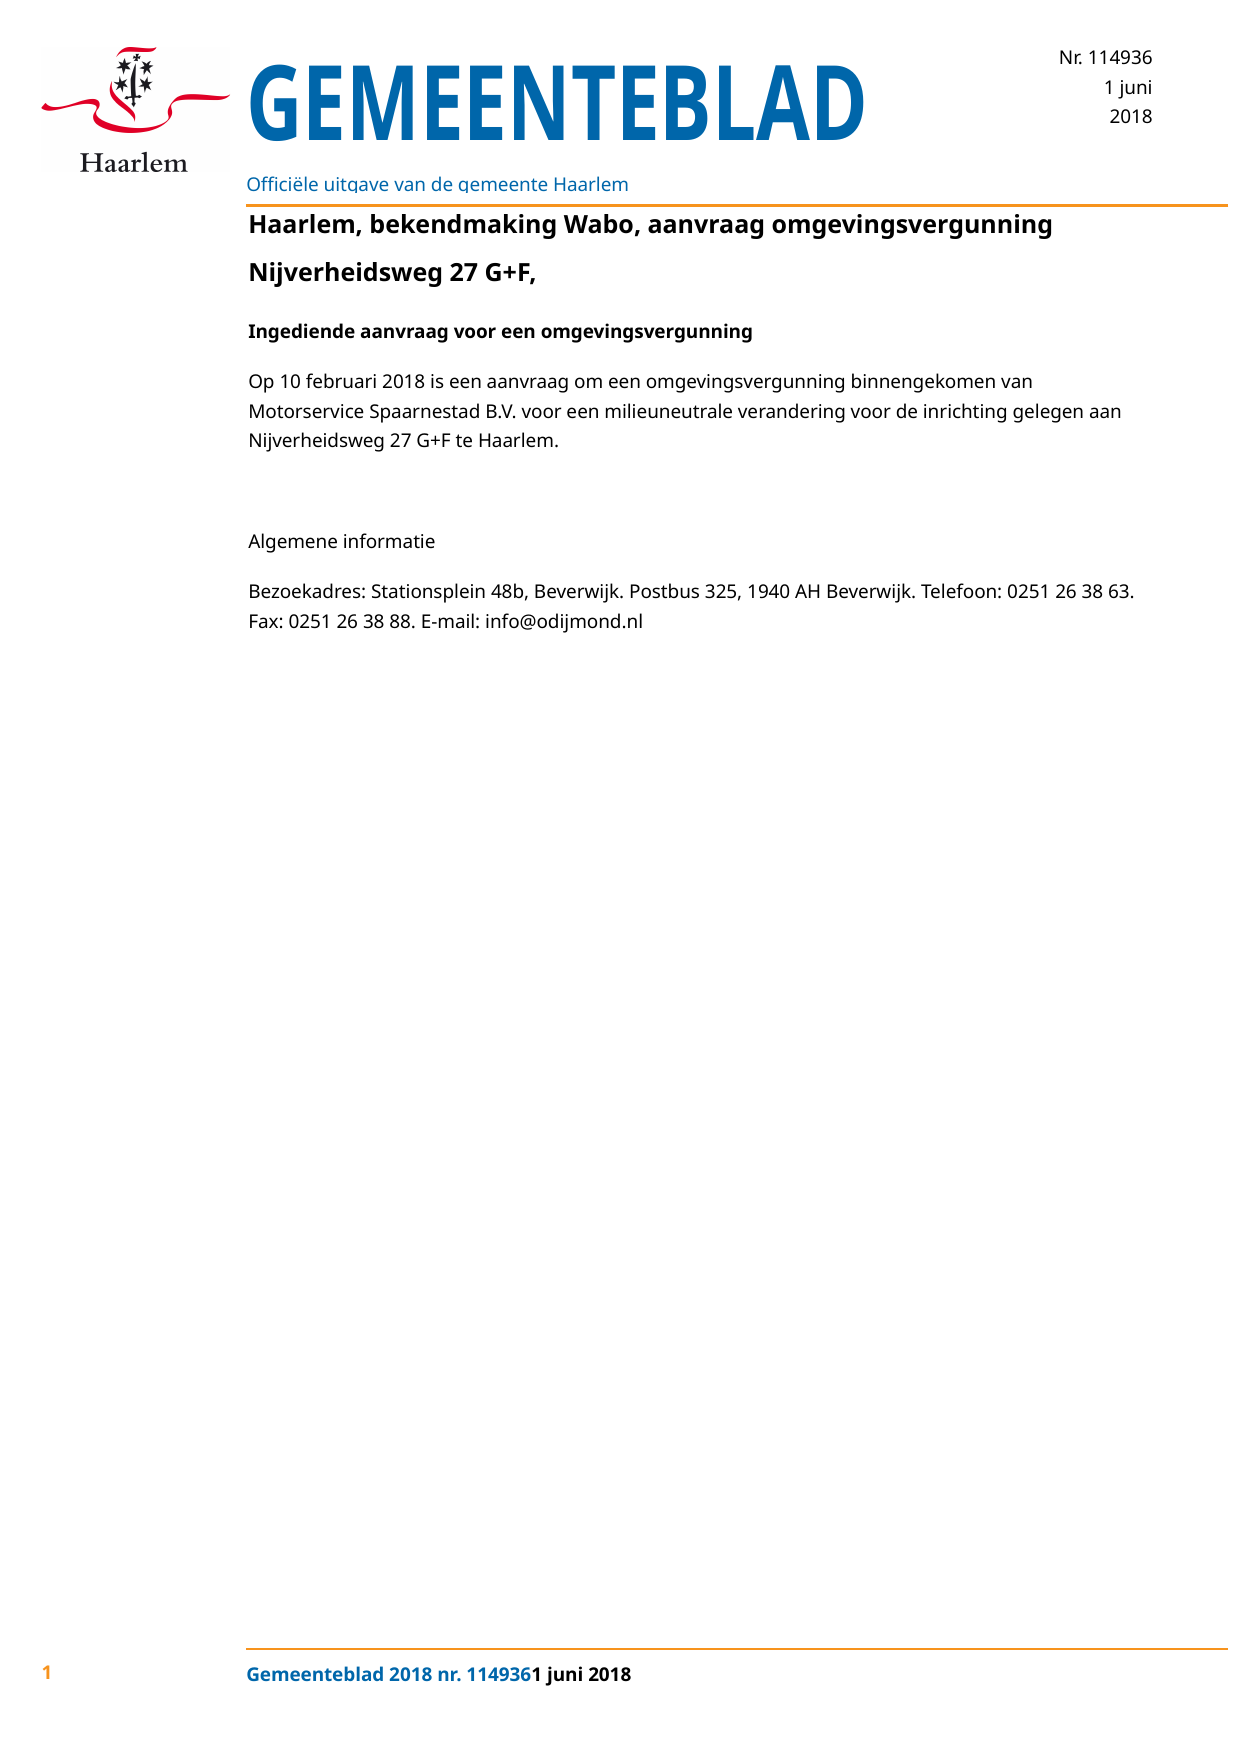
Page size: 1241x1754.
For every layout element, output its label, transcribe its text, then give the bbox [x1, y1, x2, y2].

text Bezoekadres: Stationsplein 48b, Beverwijk. Postbus 325, 1940 AH Beverwijk. Telefoon: 0251 26 38 63. Fax: 0251 26 38 88. E-mail: info@odijmond.nl [248, 579, 1152, 634]
text Ingediende aanvraag voor een omgevingsvergunning [248, 318, 1152, 344]
text Op 10 februari 2018 is een aanvraag om een omgevingsvergunning binnengekomen van Motorservice Spaarnestad B.V. voor een milieuneutrale verandering voor de inrichting gelegen aan Nijverheidsweg 27 G+F te Haarlem. [248, 368, 1152, 453]
text Algemene informatie [248, 528, 1152, 554]
text Haarlem, bekendmaking Wabo, aanvraag omgevingsvergunning Nijverheidsweg 27 G+F, [248, 207, 1152, 288]
picture [41, 47, 231, 172]
